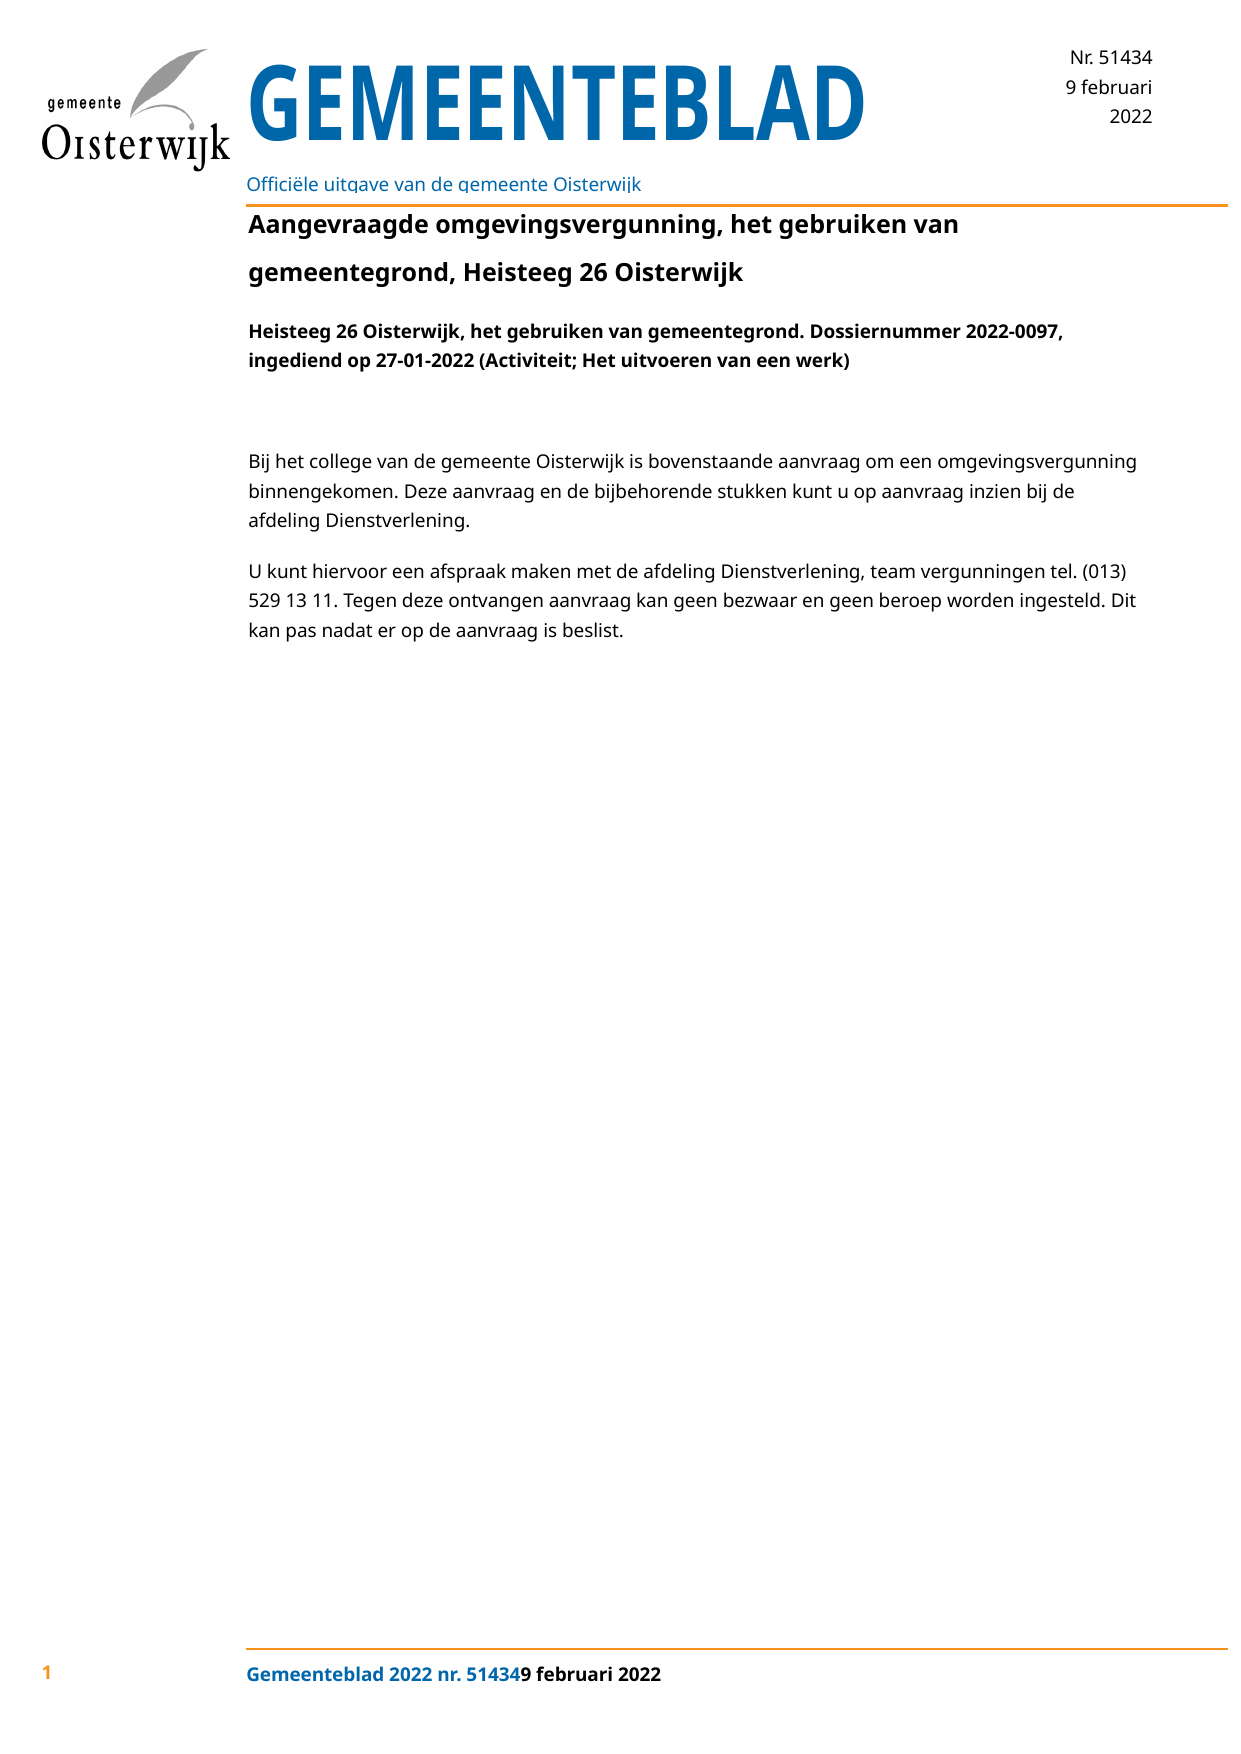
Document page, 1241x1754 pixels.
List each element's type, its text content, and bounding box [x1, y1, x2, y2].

text Heisteeg 26 Oisterwijk, het gebruiken van gemeentegrond. Dossiernummer 2022-0097, ingediend op 27-01-2022 (Activiteit; Het uitvoeren van een werk) [248, 318, 1152, 373]
text U kunt hiervoor een afspraak maken met de afdeling Dienstverlening, team vergunningen tel. (013) 529 13 11. Tegen deze ontvangen aanvraag kan geen bezwaar en geen beroep worden ingesteld. Dit kan pas nadat er op de aanvraag is beslist. [248, 558, 1152, 643]
picture [41, 47, 231, 172]
text Aangevraagde omgevingsvergunning, het gebruiken van gemeentegrond, Heisteeg 26 Oisterwijk [248, 207, 1152, 288]
text Bij het college van de gemeente Oisterwijk is bovenstaande aanvraag om een omgevingsvergunning binnengekomen. Deze aanvraag en de bijbehorende stukken kunt u op aanvraag inzien bij de afdeling Dienstverlening. [248, 448, 1152, 533]
